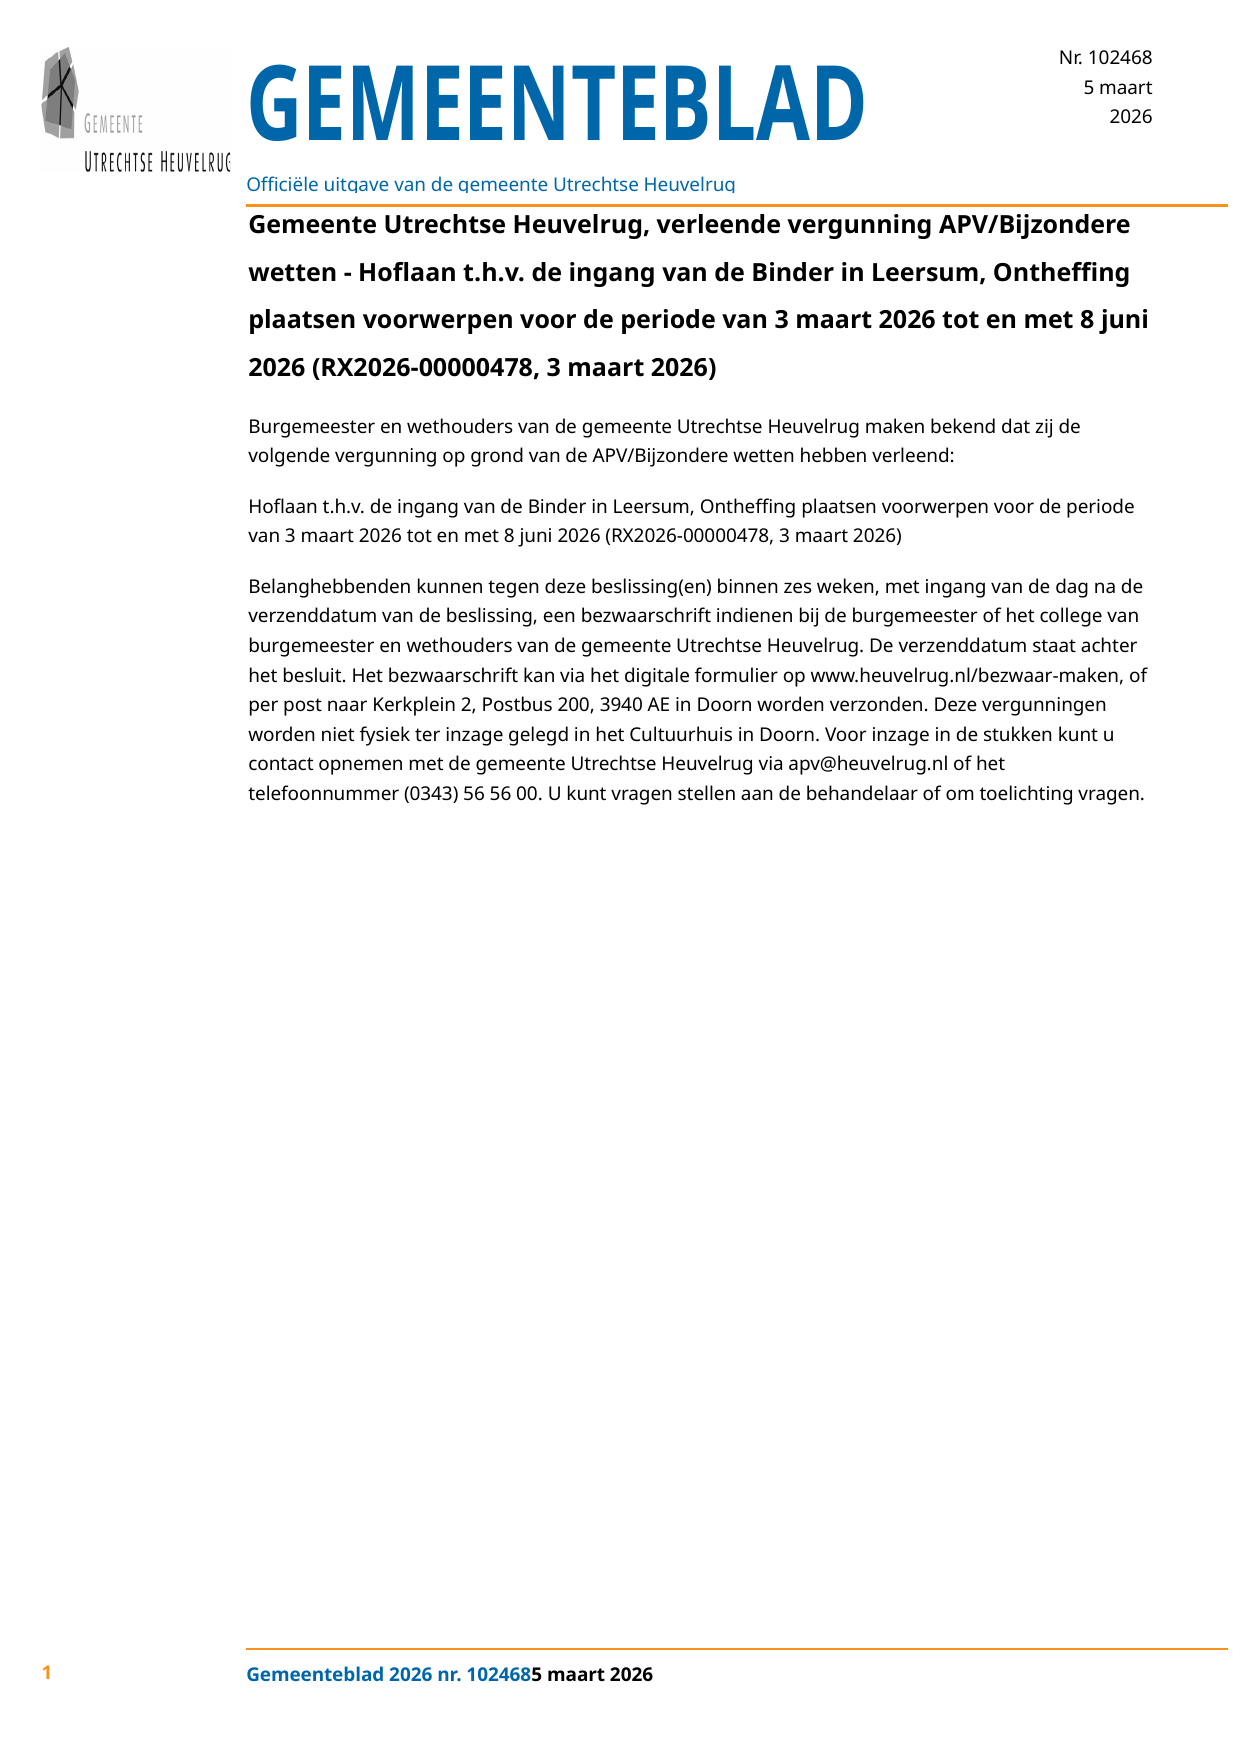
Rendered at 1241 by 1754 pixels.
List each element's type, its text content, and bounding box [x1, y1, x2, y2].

text Gemeente Utrechtse Heuvelrug, verleende vergunning APV/Bijzondere wetten - Hoflaan t.h.v. de ingang van de Binder in Leersum, Ontheffing plaatsen voorwerpen voor de periode van 3 maart 2026 tot en met 8 juni 2026 (RX2026-00000478, 3 maart 2026) [248, 207, 1152, 384]
picture [41, 47, 231, 172]
text Burgemeester en wethouders van de gemeente Utrechtse Heuvelrug maken bekend dat zij de volgende vergunning op grond van de APV/Bijzondere wetten hebben verleend: [248, 413, 1152, 468]
text Belanghebbenden kunnen tegen deze beslissing(en) binnen zes weken, met ingang van de dag na de verzenddatum van de beslissing, een bezwaarschrift indienen bij de burgemeester of het college van burgemeester en wethouders van de gemeente Utrechtse Heuvelrug. De verzenddatum staat achter het besluit. Het bezwaarschrift kan via het digitale formulier op www.heuvelrug.nl/bezwaar-maken, of per post naar Kerkplein 2, Postbus 200, 3940 AE in Doorn worden verzonden. Deze vergunningen worden niet fysiek ter inzage gelegd in het Cultuurhuis in Doorn. Voor inzage in de stukken kunt u contact opnemen met de gemeente Utrechtse Heuvelrug via apv@heuvelrug.nl of het telefoonnummer (0343) 56 56 00. U kunt vragen stellen aan de behandelaar of om toelichting vragen. [248, 573, 1152, 806]
text Hoflaan t.h.v. de ingang van de Binder in Leersum, Ontheffing plaatsen voorwerpen voor de periode van 3 maart 2026 tot en met 8 juni 2026 (RX2026-00000478, 3 maart 2026) [248, 493, 1152, 548]
